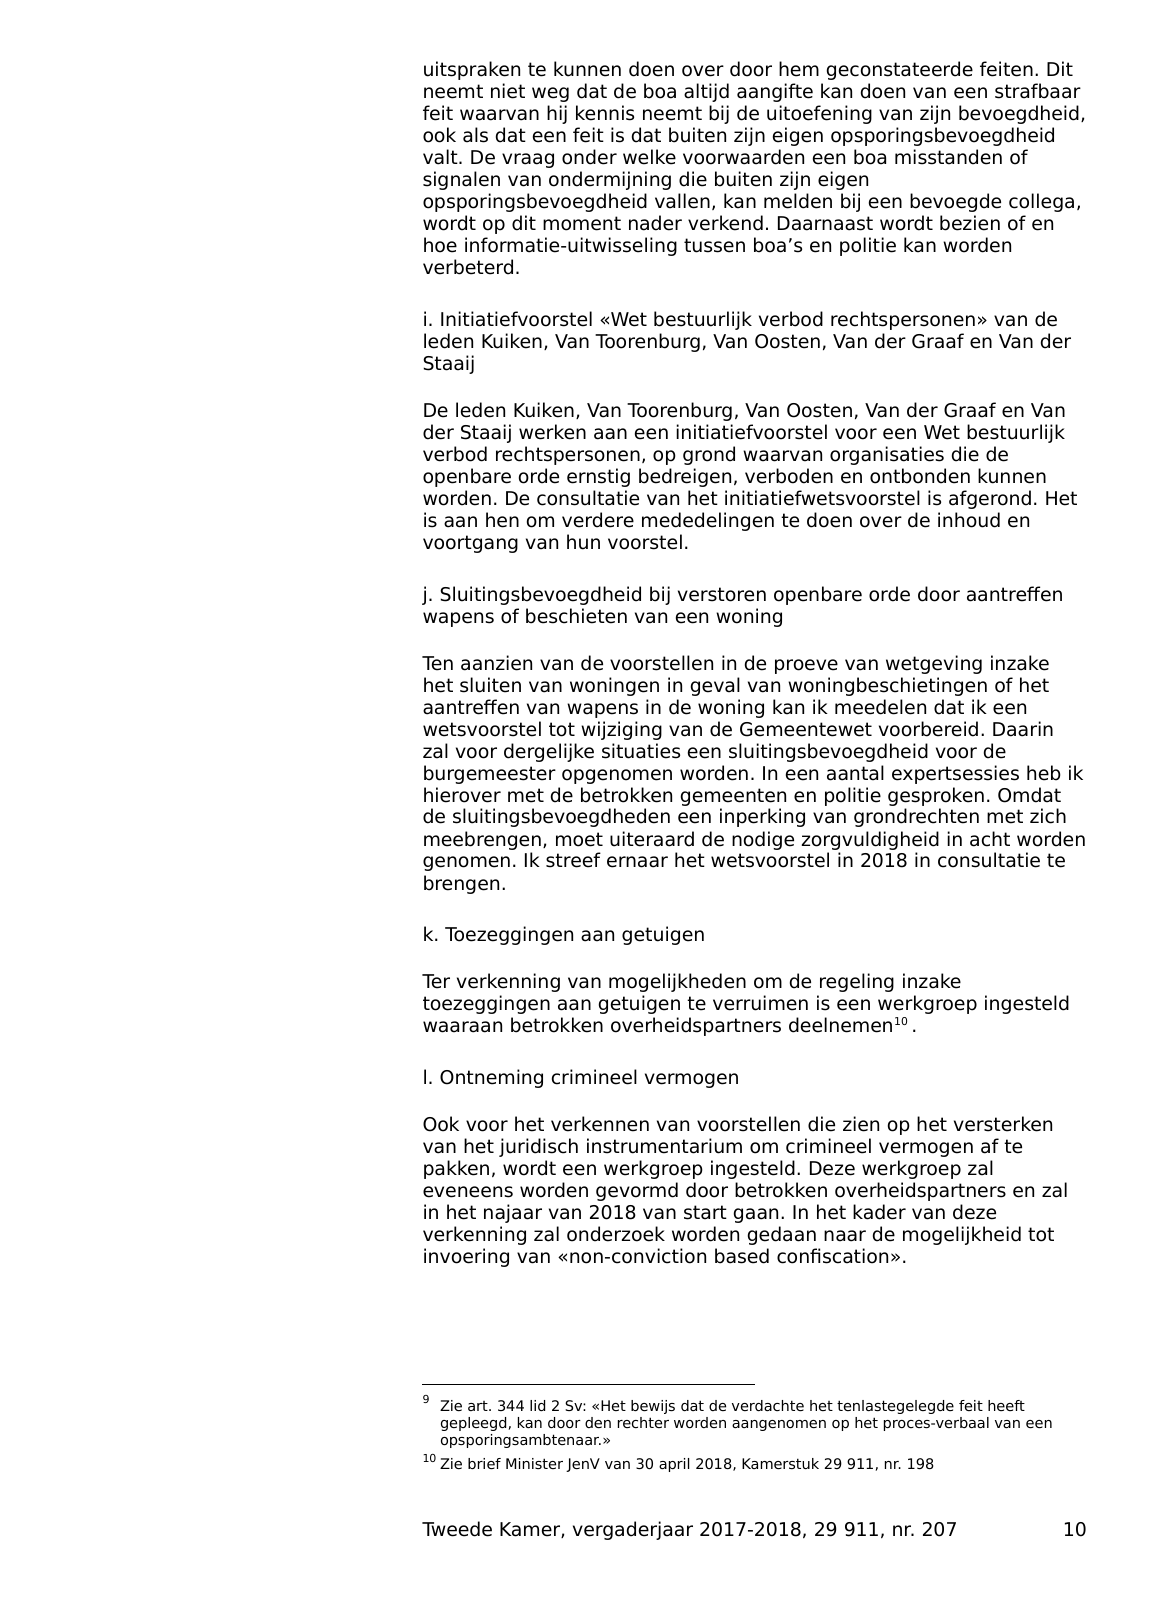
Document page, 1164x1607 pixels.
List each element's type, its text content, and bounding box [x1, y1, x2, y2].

text Ook voor het verkennen van voorstellen die zien op het versterken van het juridisch instrumentarium om crimineel vermogen af te pakken, wordt een werkgroep ingesteld. Deze werkgroep zal eveneens worden gevormd door betrokken overheidspartners en zal in het najaar van 2018 van start gaan. In het kader van deze verkenning zal onderzoek worden gedaan naar de mogelijkheid tot invoering van «non-conviction based confiscation». [422, 1114, 1087, 1268]
text Zie brief Minister JenV van 30 april 2018, Kamerstuk 29 911, nr. 198 [422, 1452, 1087, 1474]
text De leden Kuiken, Van Toorenburg, Van Oosten, Van der Graaf en Van der Staaij werken aan een initiatiefvoorstel voor een Wet bestuurlijk verbod rechtspersonen, op grond waarvan organisaties die de openbare orde ernstig bedreigen, verboden en ontbonden kunnen worden. De consultatie van het initiatiefwetsvoorstel is afgerond. Het is aan hen om verdere mededelingen te doen over de inhoud en voortgang van hun voorstel. [422, 400, 1087, 554]
text Zie art. 344 lid 2 Sv: «Het bewijs dat de verdachte het tenlastegelegde feit heeft gepleegd, kan door den rechter worden aangenomen op het proces-verbaal van een opsporingsambtenaar.» [422, 1393, 1087, 1449]
text Ter verkenning van mogelijkheden om de regeling inzake toezeggingen aan getuigen te verruimen is een werkgroep ingesteld waaraan betrokken overheidspartners deelnemen. [422, 971, 1087, 1037]
subtitle j. Sluitingsbevoegdheid bij verstoren openbare orde door aantreffen wapens of beschieten van een woning [422, 584, 1087, 628]
subtitle l. Ontneming crimineel vermogen [422, 1067, 1087, 1089]
subtitle k. Toezeggingen aan getuigen [422, 924, 1087, 946]
text uitspraken te kunnen doen over door hem geconstateerde feiten. Dit neemt niet weg dat de boa altijd aangifte kan doen van een strafbaar feit waarvan hij kennis neemt bij de uitoefening van zijn bevoegdheid, ook als dat een feit is dat buiten zijn eigen opsporingsbevoegdheid valt. De vraag onder welke voorwaarden een boa misstanden of signalen van ondermijning die buiten zijn eigen opsporingsbevoegdheid vallen, kan melden bij een bevoegde collega, wordt op dit moment nader verkend. Daarnaast wordt bezien of en hoe informatie-uitwisseling tussen boa’s en politie kan worden verbeterd. [422, 59, 1087, 279]
text Ten aanzien van de voorstellen in de proeve van wetgeving inzake het sluiten van woningen in geval van woningbeschietingen of het aantreffen van wapens in de woning kan ik meedelen dat ik een wetsvoorstel tot wijziging van de Gemeentewet voorbereid. Daarin zal voor dergelijke situaties een sluitingsbevoegdheid voor de burgemeester opgenomen worden. In een aantal expertsessies heb ik hierover met de betrokken gemeenten en politie gesproken. Omdat de sluitingsbevoegdheden een inperking van grondrechten met zich meebrengen, moet uiteraard de nodige zorgvuldigheid in acht worden genomen. Ik streef ernaar het wetsvoorstel in 2018 in consultatie te brengen. [422, 653, 1087, 894]
subtitle i. Initiatiefvoorstel «Wet bestuurlijk verbod rechtspersonen» van de leden Kuiken, Van Toorenburg, Van Oosten, Van der Graaf en Van der Staaij [422, 309, 1087, 375]
